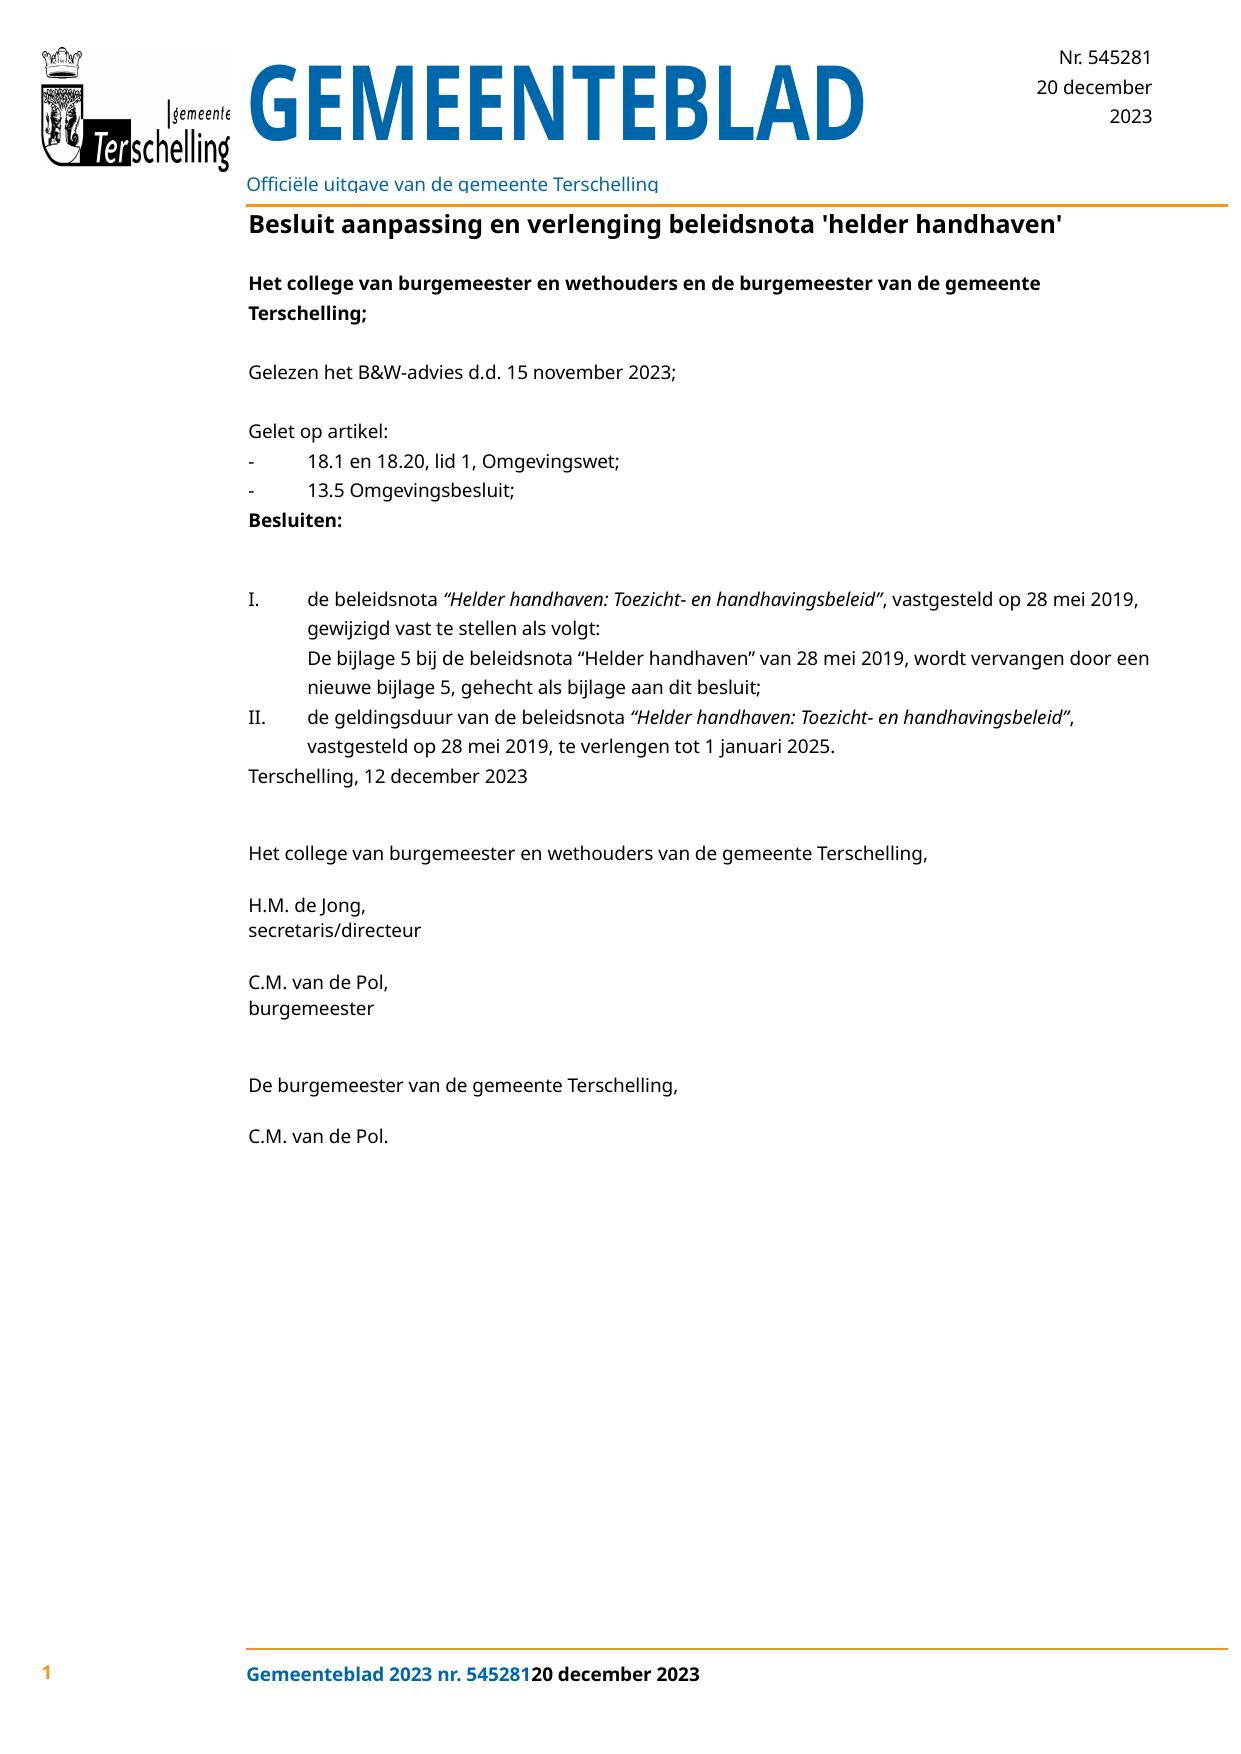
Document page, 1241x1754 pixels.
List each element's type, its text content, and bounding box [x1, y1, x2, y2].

text C.M. van de Pol. [248, 1123, 1152, 1149]
text burgemeester [248, 995, 1152, 1021]
text Gelezen het B&W-advies d.d. 15 november 2023; [248, 359, 1152, 385]
list de beleidsnota “Helder handhaven: Toezicht- en handhavingsbeleid”, vastgesteld op 28 mei 2019, gewijzigd vast te stellen als volgt: [248, 586, 1152, 641]
text Het college van burgemeester en wethouders van de gemeente Terschelling, [248, 841, 1152, 866]
list de geldingsduur van de beleidsnota “Helder handhaven: Toezicht- en handhavingsbeleid”, vastgesteld op 28 mei 2019, te verlengen tot 1 januari 2025. [248, 704, 1152, 759]
text Het college van burgemeester en wethouders en de burgemeester van de gemeente Terschelling; [248, 270, 1152, 326]
picture [41, 47, 231, 172]
text De burgemeester van de gemeente Terschelling, [248, 1072, 1152, 1098]
text secretaris/directeur [248, 918, 1152, 943]
list De bijlage 5 bij de beleidsnota “Helder handhaven” van 28 mei 2019, wordt vervangen door een nieuwe bijlage 5, gehecht als bijlage aan dit besluit; [248, 645, 1152, 700]
text C.M. van de Pol, [248, 969, 1152, 995]
text Besluiten: [248, 507, 1152, 533]
list 13.5 Omgevingsbesluit; [248, 477, 1152, 503]
list 18.1 en 18.20, lid 1, Omgevingswet; [248, 448, 1152, 473]
text Besluit aanpassing en verlenging beleidsnota 'helder handhaven' [248, 207, 1152, 241]
text Gelet op artikel: [248, 418, 1152, 444]
text Terschelling, 12 december 2023 [248, 763, 1152, 789]
text H.M. de Jong, [248, 892, 1152, 918]
